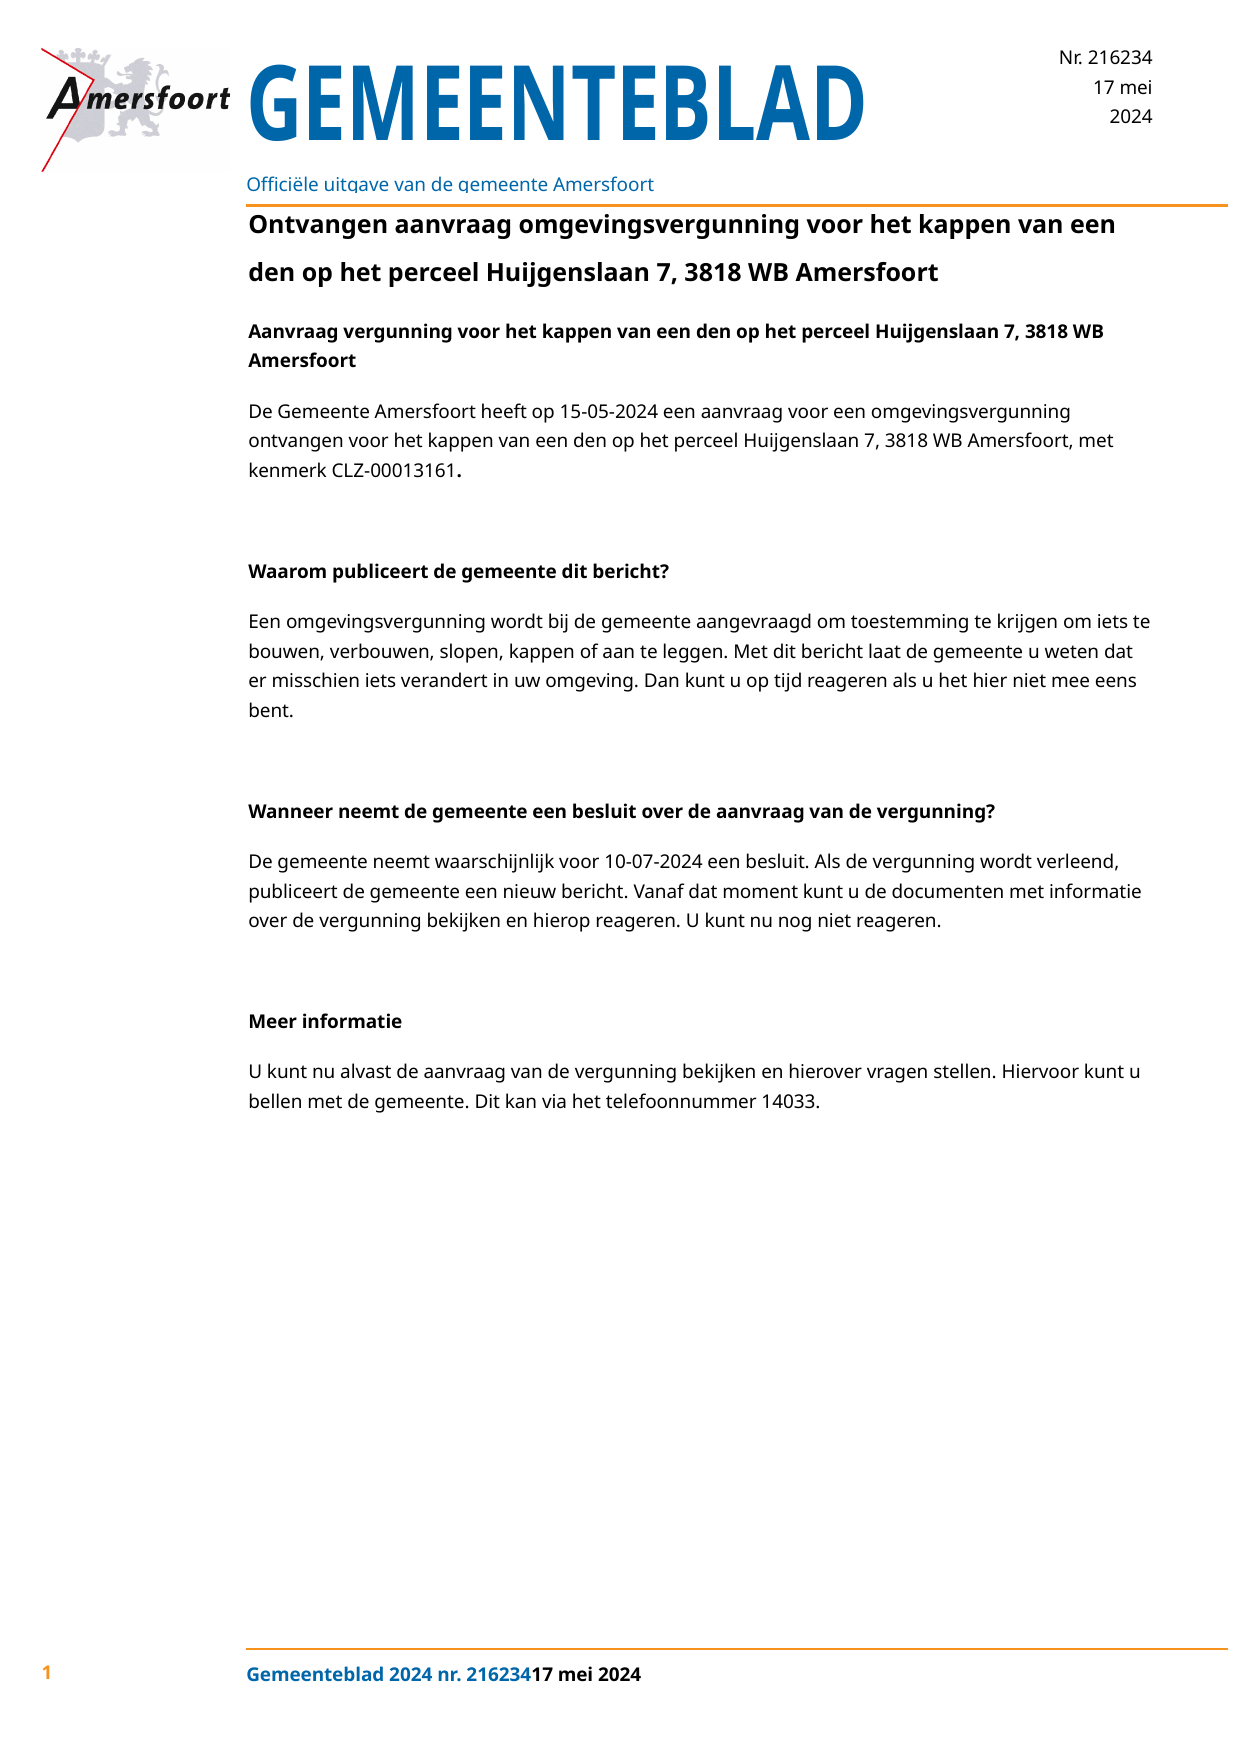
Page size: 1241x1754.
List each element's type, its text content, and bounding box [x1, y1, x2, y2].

text De gemeente neemt waarschijnlijk voor 10-07-2024 een besluit. Als de vergunning wordt verleend, publiceert de gemeente een nieuw bericht. Vanaf dat moment kunt u de documenten met informatie over de vergunning bekijken en hierop reageren. U kunt nu nog niet reageren. [248, 848, 1152, 933]
text Aanvraag vergunning voor het kappen van een den op het perceel Huijgenslaan 7, 3818 WB Amersfoort [248, 318, 1152, 373]
text De Gemeente Amersfoort heeft op 15-05-2024 een aanvraag voor een omgevingsvergunning ontvangen voor het kappen van een den op het perceel Huijgenslaan 7, 3818 WB Amersfoort, met kenmerk CLZ-00013161. [248, 398, 1152, 483]
text Wanneer neemt de gemeente een besluit over de aanvraag van de vergunning? [248, 798, 1152, 824]
text Een omgevingsvergunning wordt bij de gemeente aangevraagd om toestemming te krijgen om iets te bouwen, verbouwen, slopen, kappen of aan te leggen. Met dit bericht laat de gemeente u weten dat er misschien iets verandert in uw omgeving. Dan kunt u op tijd reageren als u het hier niet mee eens bent. [248, 608, 1152, 723]
text Ontvangen aanvraag omgevingsvergunning voor het kappen van een den op het perceel Huijgenslaan 7, 3818 WB Amersfoort [248, 207, 1152, 288]
text Meer informatie [248, 1008, 1152, 1034]
picture [41, 47, 231, 172]
text U kunt nu alvast de aanvraag van de vergunning bekijken en hierover vragen stellen. Hiervoor kunt u bellen met de gemeente. Dit kan via het telefoonnummer 14033. [248, 1059, 1152, 1114]
text Waarom publiceert de gemeente dit bericht? [248, 558, 1152, 584]
